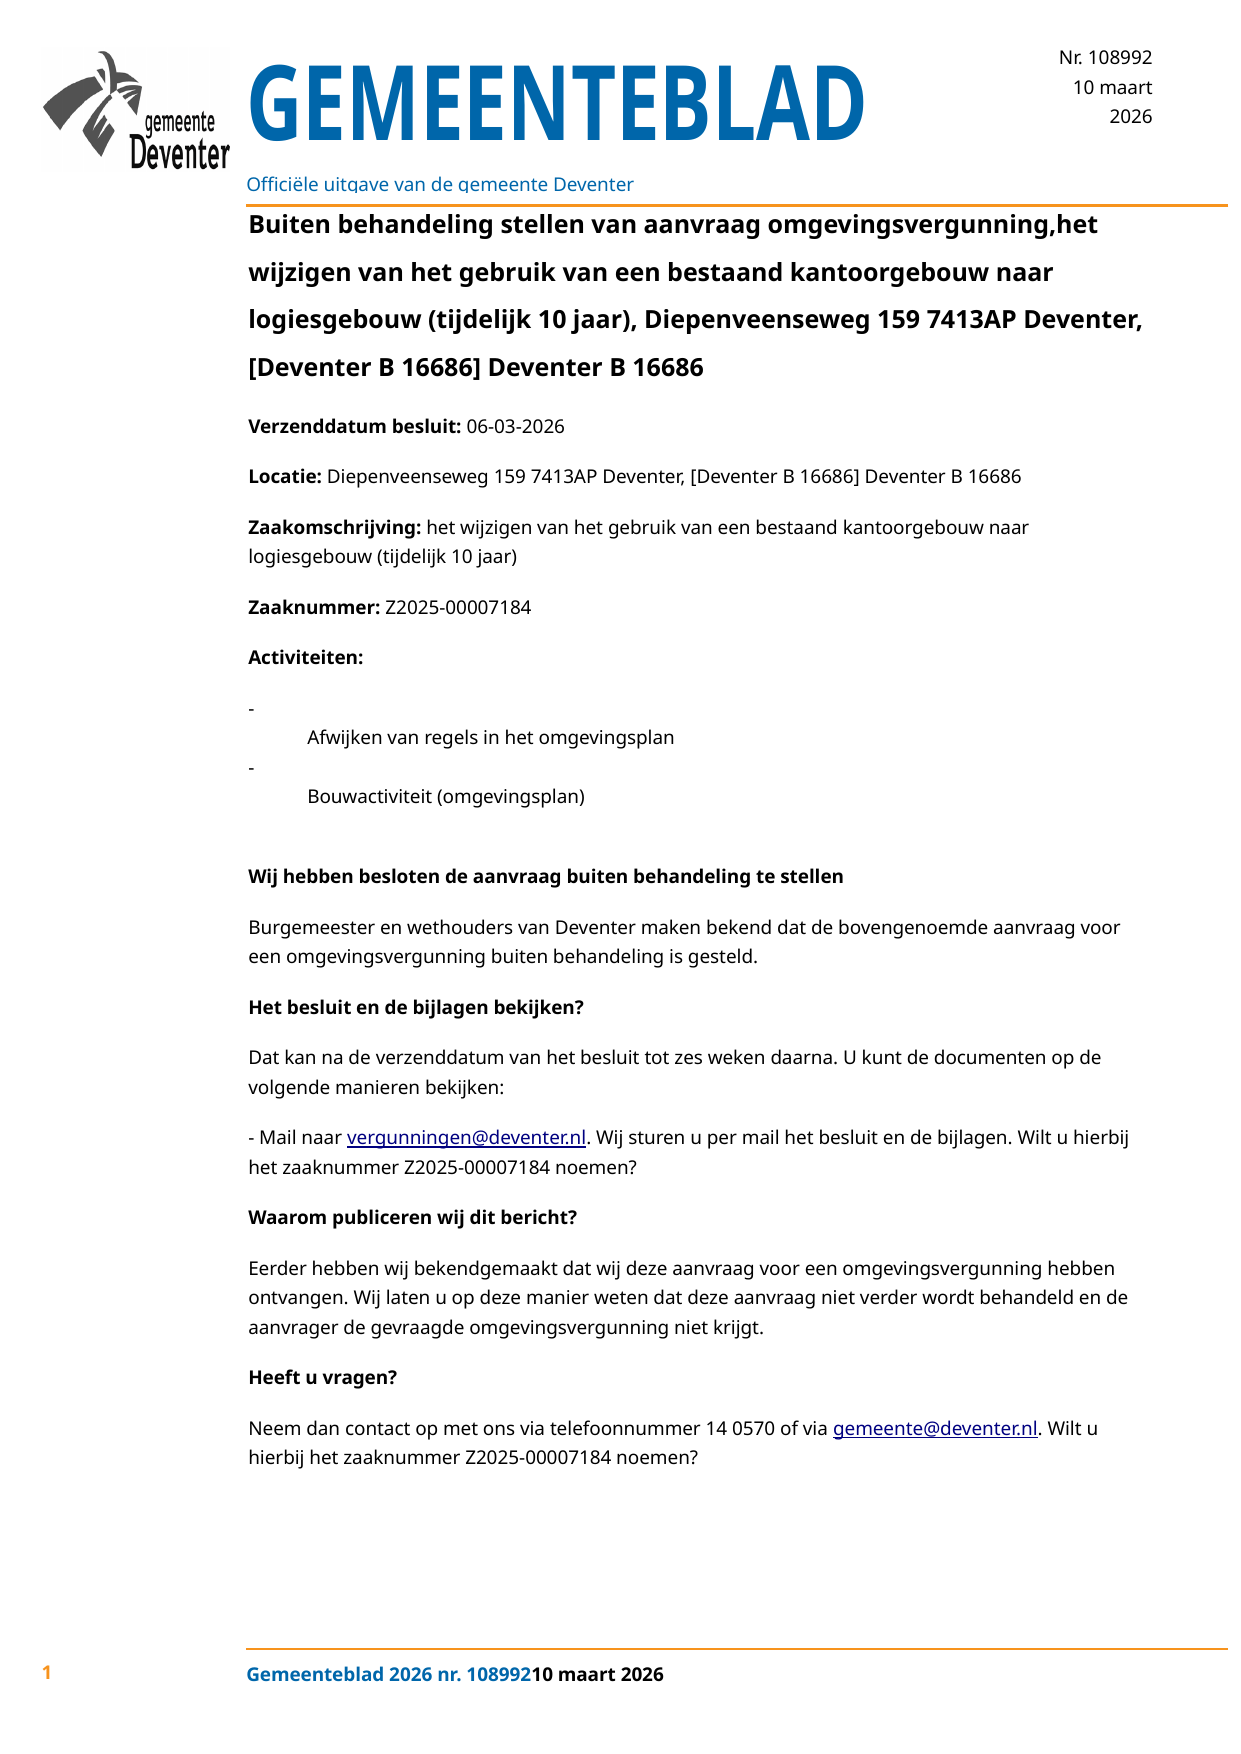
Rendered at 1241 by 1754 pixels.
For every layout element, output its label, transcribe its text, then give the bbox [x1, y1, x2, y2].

text Burgemeester en wethouders van Deventer maken bekend dat de bovengenoemde aanvraag voor een omgevingsvergunning buiten behandeling is gesteld. [248, 914, 1152, 969]
text Heeft u vragen? [248, 1364, 1152, 1390]
text Dat kan na de verzenddatum van het besluit tot zes weken daarna. U kunt de documenten op de volgende manieren bekijken: [248, 1044, 1152, 1100]
text Waarom publiceren wij dit bericht? [248, 1204, 1152, 1230]
text Wij hebben besloten de aanvraag buiten behandeling te stellen [248, 863, 1152, 889]
text Activiteiten: [248, 644, 1152, 670]
text Zaaknummer: Z2025-00007184 [248, 594, 1152, 620]
picture [41, 47, 231, 172]
list Bouwactiviteit (omgevingsplan) [248, 783, 1152, 809]
text Neem dan contact op met ons via telefoonnummer 14 0570 of via gemeente@deventer.nl. Wilt u hierbij het zaaknummer Z2025-00007184 noemen? [248, 1415, 1152, 1470]
list Afwijken van regels in het omgevingsplan [248, 724, 1152, 750]
text Eerder hebben wij bekendgemaakt dat wij deze aanvraag voor een omgevingsvergunning hebben ontvangen. Wij laten u op deze manier weten dat deze aanvraag niet verder wordt behandeld en de aanvrager de gevraagde omgevingsvergunning niet krijgt. [248, 1255, 1152, 1340]
text - Mail naar vergunningen@deventer.nl. Wij sturen u per mail het besluit en de bijlagen. Wilt u hierbij het zaaknummer Z2025-00007184 noemen? [248, 1124, 1152, 1180]
text Zaakomschrijving: het wijzigen van het gebruik van een bestaand kantoorgebouw naar logiesgebouw (tijdelijk 10 jaar) [248, 514, 1152, 569]
text Locatie: Diepenveenseweg 159 7413AP Deventer, [Deventer B 16686] Deventer B 16686 [248, 463, 1152, 489]
text Het besluit en de bijlagen bekijken? [248, 994, 1152, 1020]
text Verzenddatum besluit: 06-03-2026 [248, 413, 1152, 439]
text Buiten behandeling stellen van aanvraag omgevingsvergunning,het wijzigen van het gebruik van een bestaand kantoorgebouw naar logiesgebouw (tijdelijk 10 jaar), Diepenveenseweg 159 7413AP Deventer, [Deventer B 16686] Deventer B 16686 [248, 207, 1152, 384]
